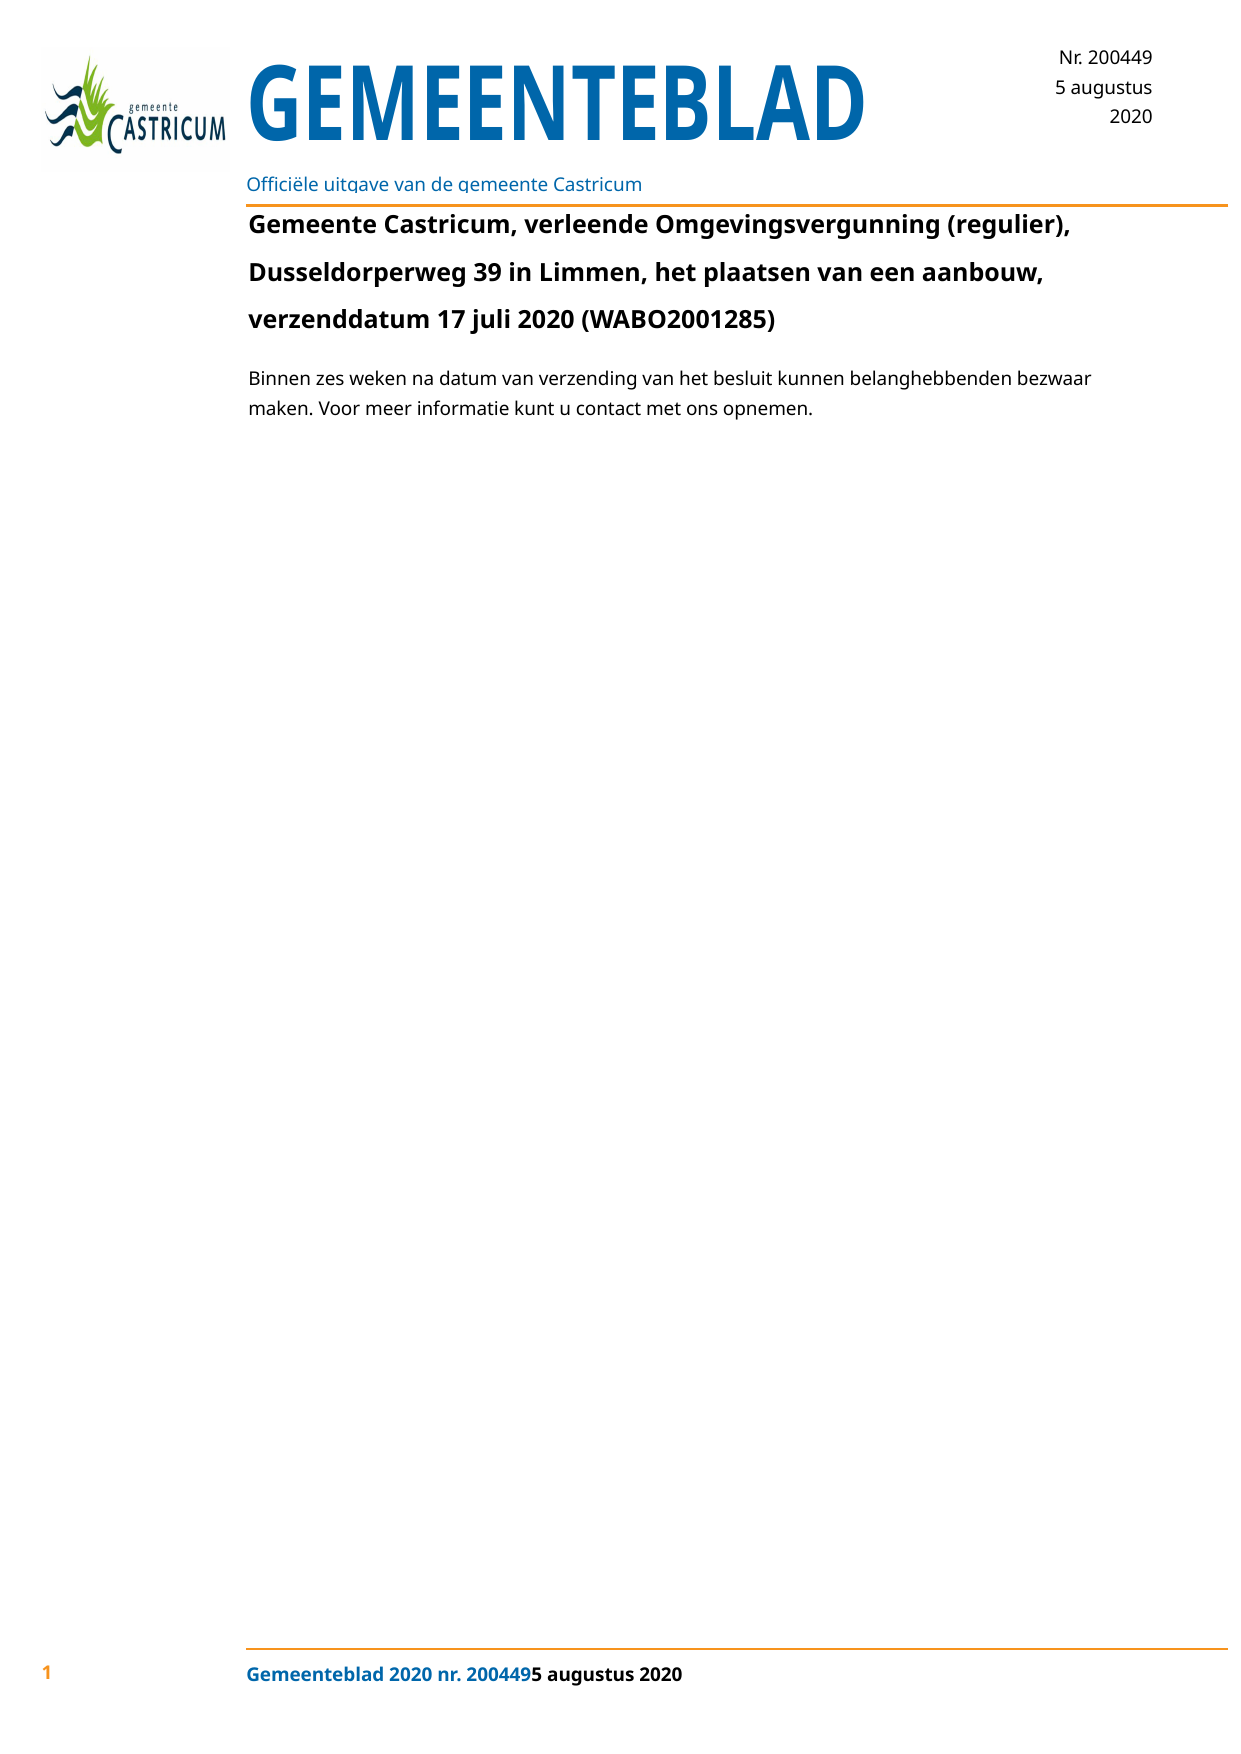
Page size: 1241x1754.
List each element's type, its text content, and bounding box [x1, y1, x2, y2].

text Binnen zes weken na datum van verzending van het besluit kunnen belanghebbenden bezwaar maken. Voor meer informatie kunt u contact met ons opnemen. [248, 366, 1152, 421]
text Gemeente Castricum, verleende Omgevingsvergunning (regulier), Dusseldorperweg 39 in Limmen, het plaatsen van een aanbouw, verzenddatum 17 juli 2020 (WABO2001285) [248, 207, 1152, 336]
picture [41, 47, 231, 172]
